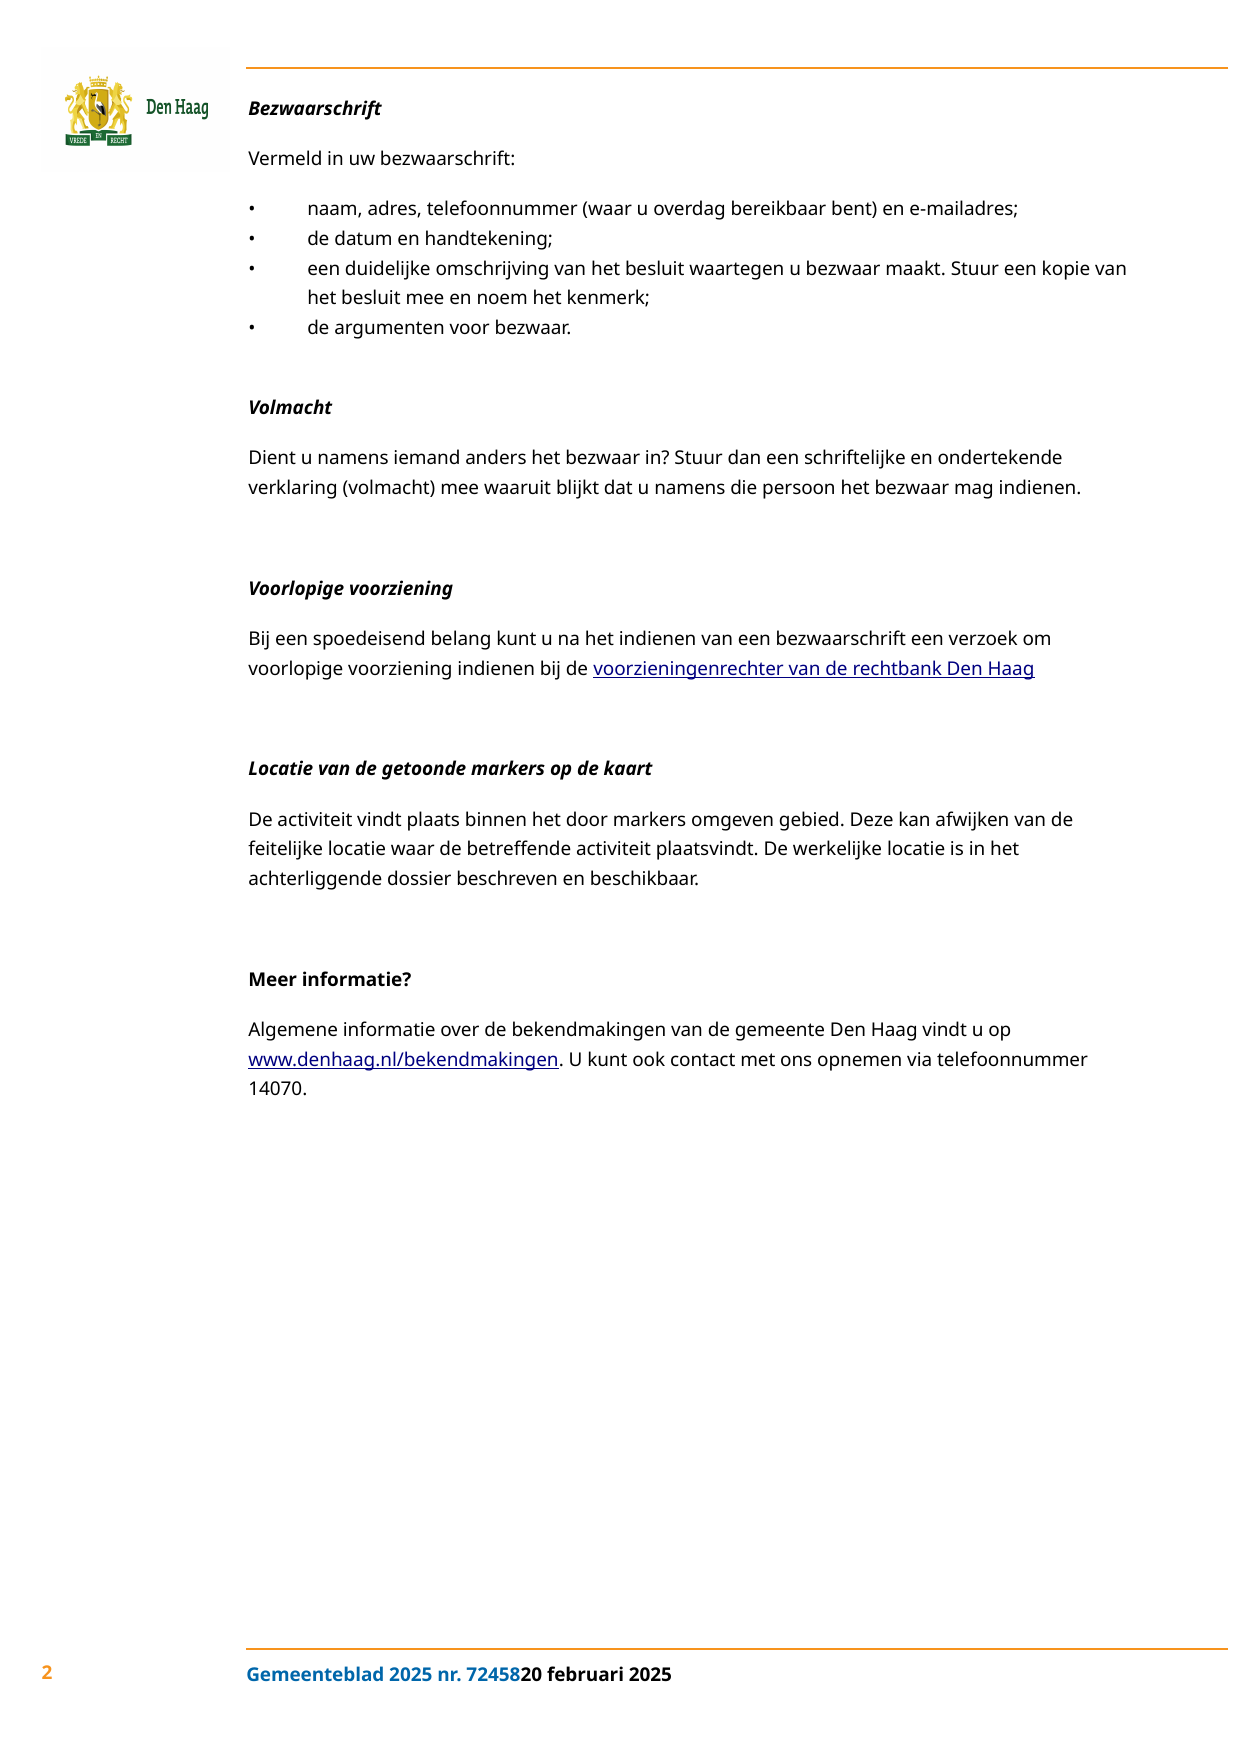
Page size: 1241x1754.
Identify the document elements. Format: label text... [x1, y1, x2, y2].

list naam, adres, telefoonnummer (waar u overdag bereikbaar bent) en e-mailadres; [248, 196, 1152, 221]
text Voorlopige voorziening [248, 575, 1152, 601]
text Locatie van de getoonde markers op de kaart [248, 756, 1152, 781]
text Bij een spoedeisend belang kunt u na het indienen van een bezwaarschrift een verzoek om voorlopige voorziening indienen bij de voorzieningenrechter van de rechtbank Den Haag [248, 625, 1152, 681]
picture [41, 47, 231, 172]
text Bezwaarschrift [248, 95, 1152, 121]
text Volmacht [248, 394, 1152, 420]
list de argumenten voor bezwaar. [248, 314, 1152, 340]
text De activiteit vindt plaats binnen het door markers omgeven gebied. Deze kan afwijken van de feitelijke locatie waar de betreffende activiteit plaatsvindt. De werkelijke locatie is in het achterliggende dossier beschreven en beschikbaar. [248, 806, 1152, 891]
text Vermeld in uw bezwaarschrift: [248, 145, 1152, 171]
text Algemene informatie over de bekendmakingen van de gemeente Den Haag vindt u op www.denhaag.nl/bekendmakingen. U kunt ook contact met ons opnemen via telefoonnummer 14070. [248, 1016, 1152, 1101]
list de datum en handtekening; [248, 225, 1152, 251]
list een duidelijke omschrijving van het besluit waartegen u bezwaar maakt. Stuur een kopie van het besluit mee en noem het kenmerk; [248, 255, 1152, 310]
text Dient u namens iemand anders het bezwaar in? Stuur dan een schriftelijke en ondertekende verklaring (volmacht) mee waaruit blijkt dat u namens die persoon het bezwaar mag indienen. [248, 444, 1152, 500]
text Meer informatie? [248, 966, 1152, 992]
